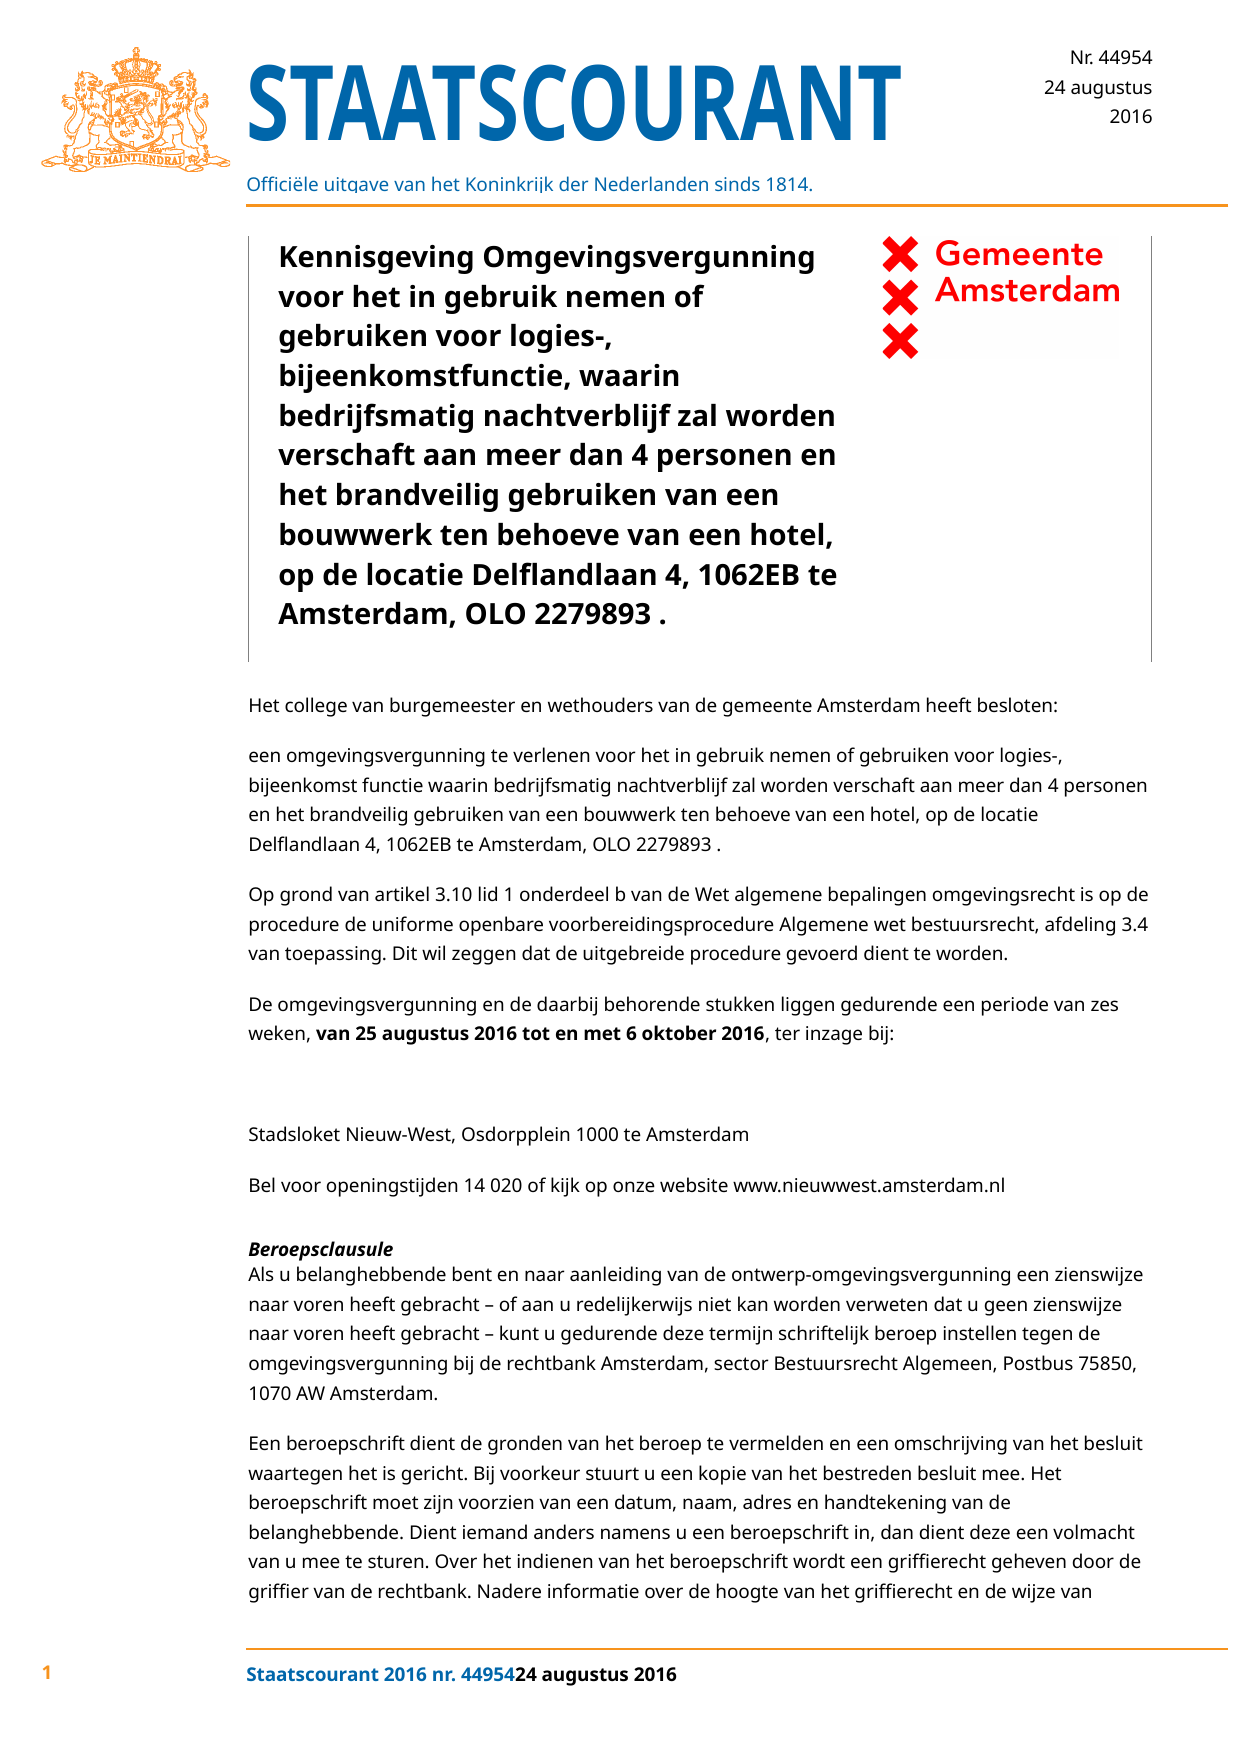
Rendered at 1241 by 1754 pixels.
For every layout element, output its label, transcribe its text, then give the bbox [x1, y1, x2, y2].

table_header [850, 236, 1151, 662]
table_header Kennisgeving Omgevingsvergunning voor het in gebruik nemen of gebruiken voor logies-, bijeenkomstfunctie, waarin bedrijfsmatig nachtverblijf zal worden verschaft aan meer dan 4 personen en het brandveilig gebruiken van een bouwwerk ten behoeve van een hotel, op de locatie Delflandlaan 4, 1062EB te Amsterdam, OLO 2279893 . [249, 236, 850, 662]
text De omgevingsvergunning en de daarbij behorende stukken liggen gedurende een periode van zes weken, van 25 augustus 2016 tot en met 6 oktober 2016, ter inzage bij: [248, 991, 1152, 1046]
text Een beroepschrift dient de gronden van het beroep te vermelden en een omschrijving van het besluit waartegen het is gericht. Bij voorkeur stuurt u een kopie van het bestreden besluit mee. Het beroepschrift moet zijn voorzien van een datum, naam, adres en handtekening van de belanghebbende. Dient iemand anders namens u een beroepschrift in, dan dient deze een volmacht van u mee te sturen. Over het indienen van het beroepschrift wordt een griffierecht geheven door de griffier van de rechtbank. Nadere informatie over de hoogte van het griffierecht en de wijze van [248, 1430, 1152, 1604]
text een omgevingsvergunning te verlenen voor het in gebruik nemen of gebruiken voor logies-, bijeenkomst functie waarin bedrijfsmatig nachtverblijf zal worden verschaft aan meer dan 4 personen en het brandveilig gebruiken van een bouwwerk ten behoeve van een hotel, op de locatie Delflandlaan 4, 1062EB te Amsterdam, OLO 2279893 . [248, 742, 1152, 857]
text Bel voor openingstijden 14 020 of kijk op onze website www.nieuwwest.amsterdam.nl [248, 1172, 1152, 1197]
text Beroepsclausule [248, 1236, 1152, 1261]
picture [882, 236, 1119, 359]
picture [41, 47, 231, 172]
text Het college van burgemeester en wethouders van de gemeente Amsterdam heeft besloten: [248, 692, 1152, 717]
text Stadsloket Nieuw-West, Osdorpplein 1000 te Amsterdam [248, 1121, 1152, 1147]
text Op grond van artikel 3.10 lid 1 onderdeel b van de Wet algemene bepalingen omgevingsrecht is op de procedure de uniforme openbare voorbereidingsprocedure Algemene wet bestuursrecht, afdeling 3.4 van toepassing. Dit wil zeggen dat de uitgebreide procedure gevoerd dient te worden. [248, 881, 1152, 966]
text Als u belanghebbende bent en naar aanleiding van de ontwerp-omgevingsvergunning een zienswijze naar voren heeft gebracht – of aan u redelijkerwijs niet kan worden verweten dat u geen zienswijze naar voren heeft gebracht – kunt u gedurende deze termijn schriftelijk beroep instellen tegen de omgevingsvergunning bij de rechtbank Amsterdam, sector Bestuursrecht Algemeen, Postbus 75850, 1070 AW Amsterdam. [248, 1261, 1152, 1406]
